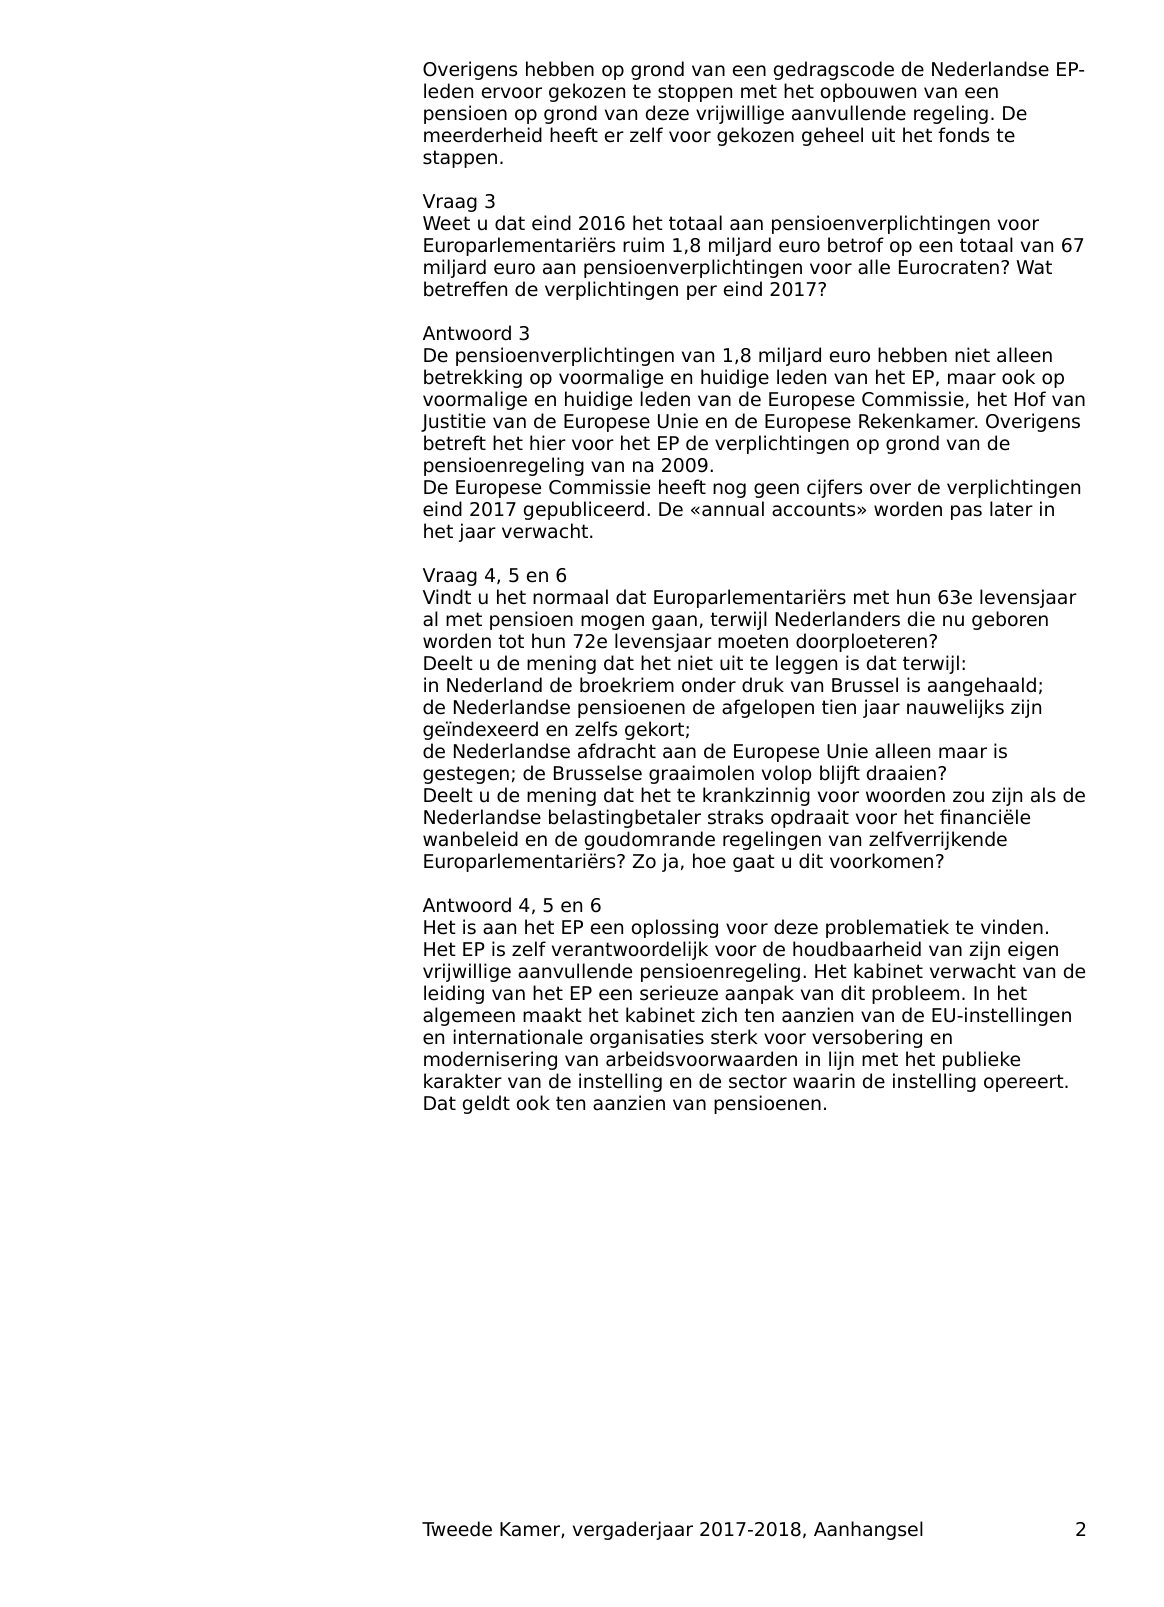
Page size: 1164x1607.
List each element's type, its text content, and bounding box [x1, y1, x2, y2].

text Het is aan het EP een oplossing voor deze problematiek te vinden. Het EP is zelf verantwoordelijk voor de houdbaarheid van zijn eigen vrijwillige aanvullende pensioenregeling. Het kabinet verwacht van de leiding van het EP een serieuze aanpak van dit probleem. In het algemeen maakt het kabinet zich ten aanzien van de EU-instellingen en internationale organisaties sterk voor versobering en modernisering van arbeidsvoorwaarden in lijn met het publieke karakter van de instelling en de sector waarin de instelling opereert. Dat geldt ook ten aanzien van pensioenen. [422, 917, 1087, 1115]
text Antwoord 3 [422, 323, 1087, 345]
text De pensioenverplichtingen van 1,8 miljard euro hebben niet alleen betrekking op voormalige en huidige leden van het EP, maar ook op voormalige en huidige leden van de Europese Commissie, het Hof van Justitie van de Europese Unie en de Europese Rekenkamer. Overigens betreft het hier voor het EP de verplichtingen op grond van de pensioenregeling van na 2009. [422, 345, 1087, 477]
text Vindt u het normaal dat Europarlementariërs met hun 63e levensjaar al met pensioen mogen gaan, terwijl Nederlanders die nu geboren worden tot hun 72e levensjaar moeten doorploeteren? [422, 587, 1087, 653]
text de Nederlandse pensioenen de afgelopen tien jaar nauwelijks zijn geïndexeerd en zelfs gekort; [422, 697, 1087, 741]
text Vraag 4, 5 en 6 [422, 565, 1087, 587]
text Overigens hebben op grond van een gedragscode de Nederlandse EP-leden ervoor gekozen te stoppen met het opbouwen van een pensioen op grond van deze vrijwillige aanvullende regeling. De meerderheid heeft er zelf voor gekozen geheel uit het fonds te stappen. [422, 59, 1087, 169]
text De Europese Commissie heeft nog geen cijfers over de verplichtingen eind 2017 gepubliceerd. De «annual accounts» worden pas later in het jaar verwacht. [422, 477, 1087, 543]
text in Nederland de broekriem onder druk van Brussel is aangehaald; [422, 675, 1087, 697]
text Deelt u de mening dat het niet uit te leggen is dat terwijl: [422, 653, 1087, 675]
text Antwoord 4, 5 en 6 [422, 895, 1087, 917]
text Deelt u de mening dat het te krankzinnig voor woorden zou zijn als de Nederlandse belastingbetaler straks opdraait voor het financiële wanbeleid en de goudomrande regelingen van zelfverrijkende Europarlementariërs? Zo ja, hoe gaat u dit voorkomen? [422, 785, 1087, 873]
text de Nederlandse afdracht aan de Europese Unie alleen maar is gestegen; de Brusselse graaimolen volop blijft draaien? [422, 741, 1087, 785]
text Vraag 3 [422, 191, 1087, 213]
text Weet u dat eind 2016 het totaal aan pensioenverplichtingen voor Europarlementariërs ruim 1,8 miljard euro betrof op een totaal van 67 miljard euro aan pensioenverplichtingen voor alle Eurocraten? Wat betreffen de verplichtingen per eind 2017? [422, 213, 1087, 301]
